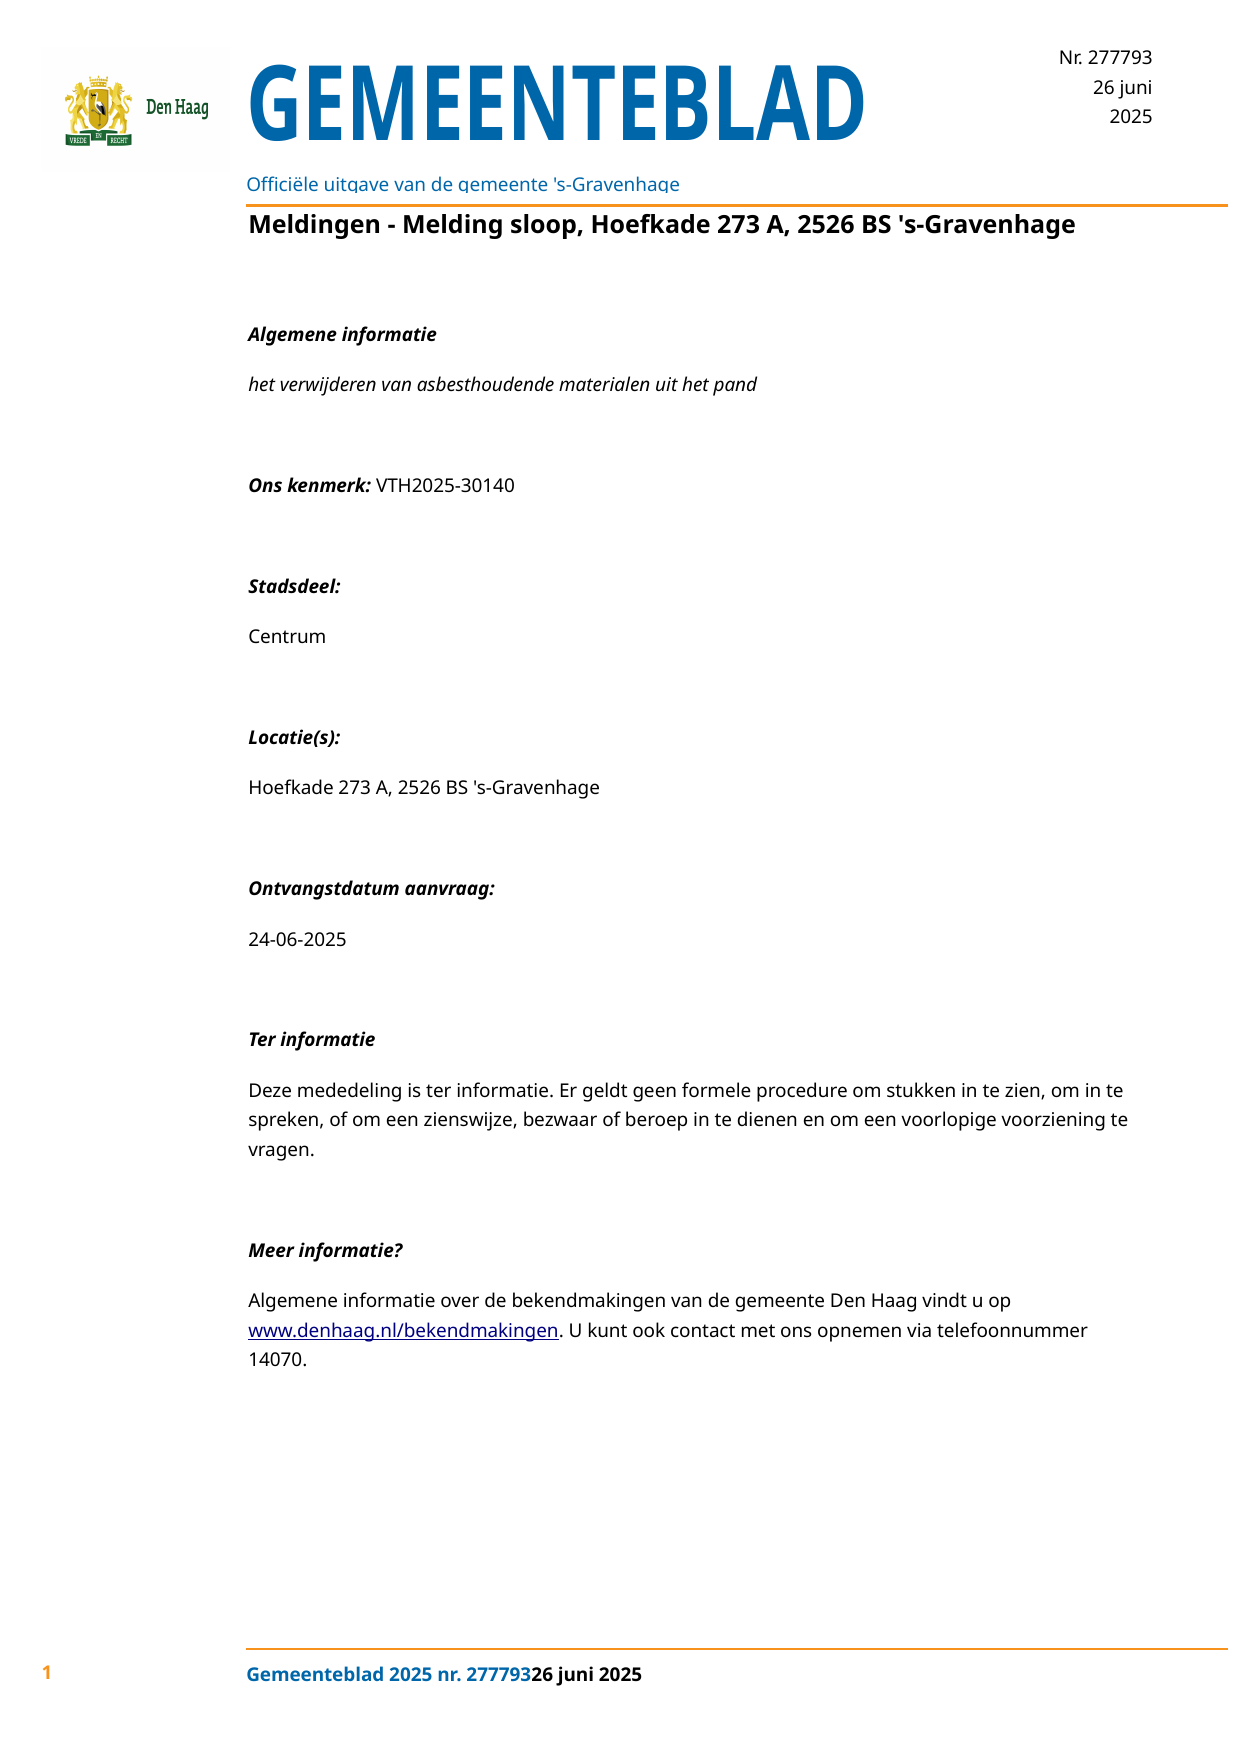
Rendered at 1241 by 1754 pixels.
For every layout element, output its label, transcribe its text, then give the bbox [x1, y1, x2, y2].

text Deze mededeling is ter informatie. Er geldt geen formele procedure om stukken in te zien, om in te spreken, of om een zienswijze, bezwaar of beroep in te dienen en om een voorlopige voorziening te vragen. [248, 1077, 1152, 1162]
text 24-06-2025 [248, 926, 1152, 951]
text Algemene informatie [248, 321, 1152, 346]
text Hoefkade 273 A, 2526 BS 's-Gravenhage [248, 774, 1152, 800]
text Ter informatie [248, 1027, 1152, 1052]
text Stadsdeel: [248, 573, 1152, 598]
text Ontvangstdatum aanvraag: [248, 875, 1152, 901]
text Meer informatie? [248, 1237, 1152, 1263]
text Centrum [248, 623, 1152, 649]
text Algemene informatie over de bekendmakingen van de gemeente Den Haag vindt u op www.denhaag.nl/bekendmakingen. U kunt ook contact met ons opnemen via telefoonnummer 14070. [248, 1287, 1152, 1372]
text het verwijderen van asbesthoudende materialen uit het pand [248, 371, 1152, 397]
text Ons kenmerk: VTH2025-30140 [248, 472, 1152, 498]
text Meldingen - Melding sloop, Hoefkade 273 A, 2526 BS 's-Gravenhage [248, 207, 1152, 241]
text Locatie(s): [248, 724, 1152, 750]
picture [41, 47, 231, 172]
